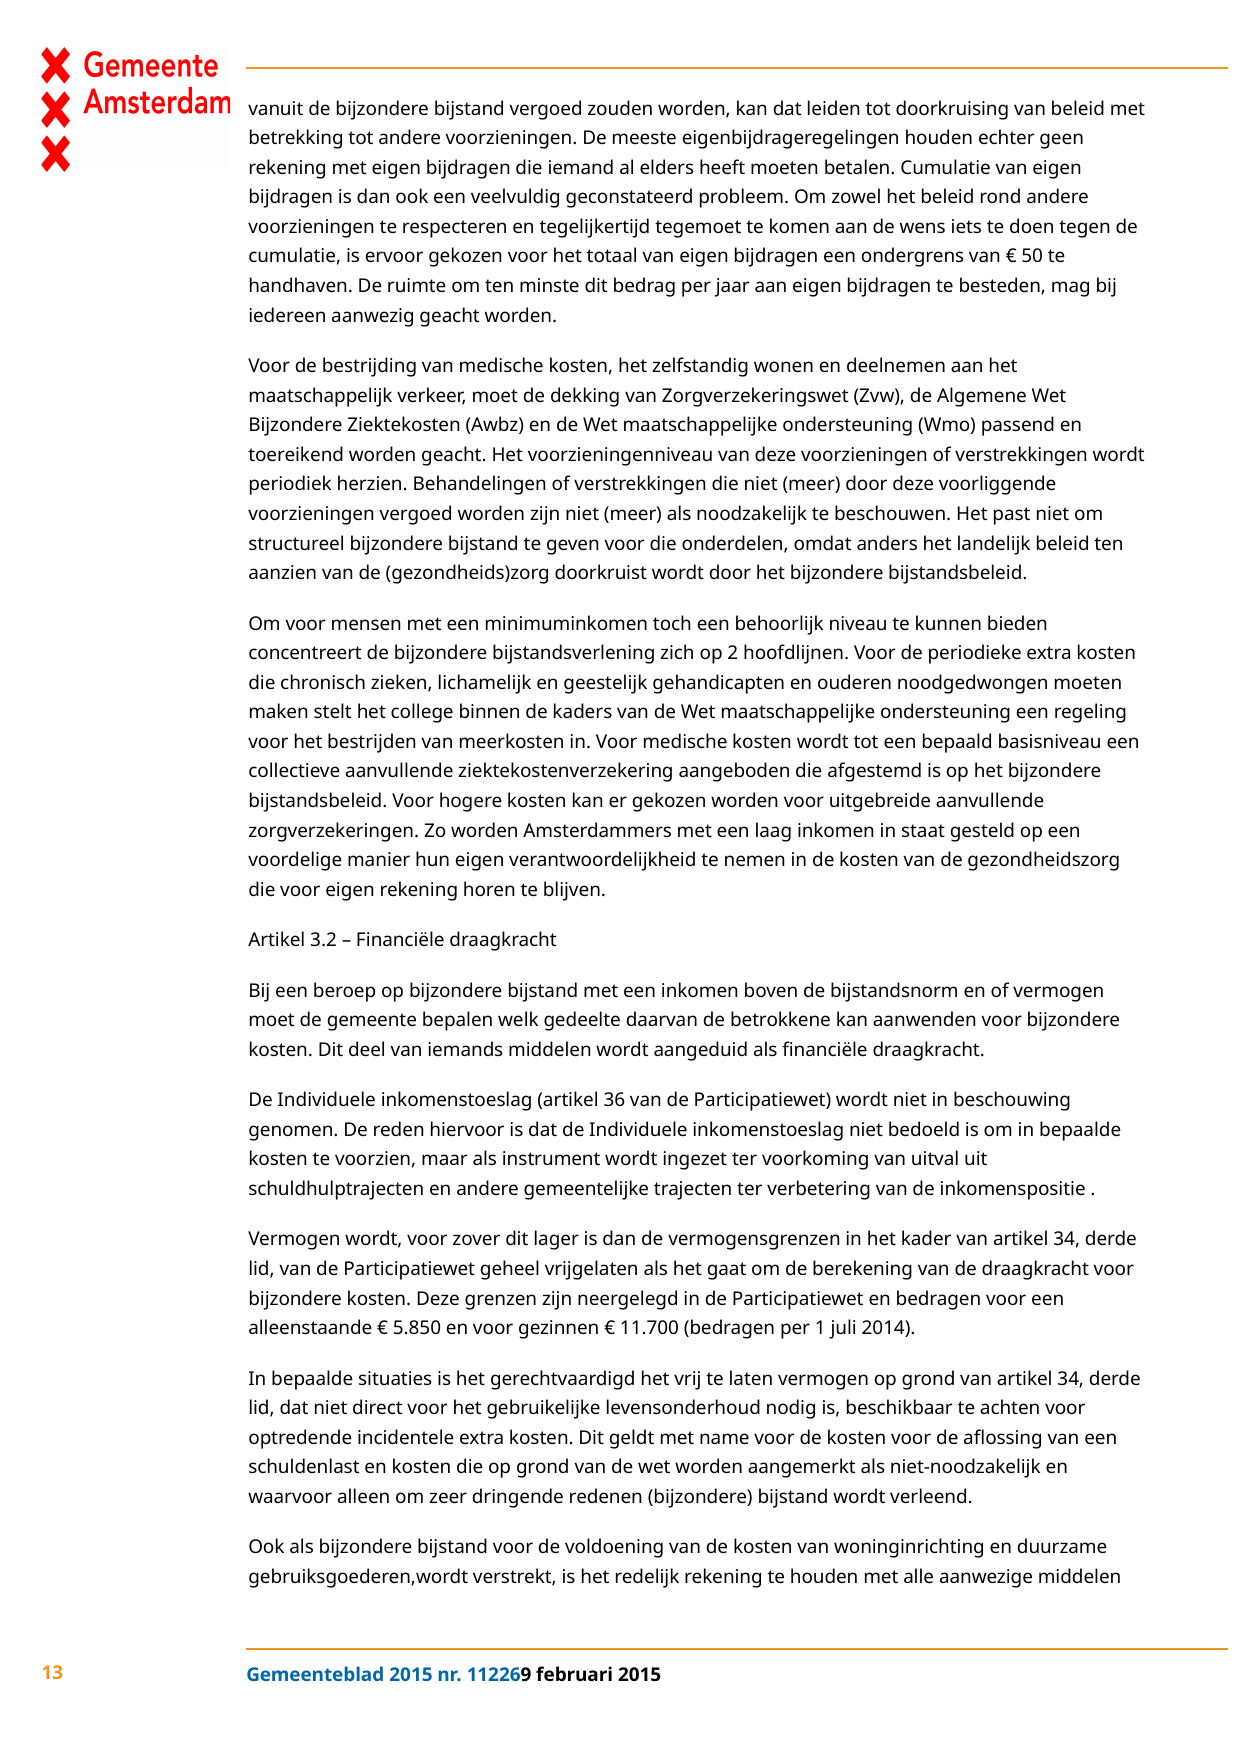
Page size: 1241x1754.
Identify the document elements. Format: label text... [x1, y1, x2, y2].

text Bij een beroep op bijzondere bijstand met een inkomen boven de bijstandsnorm en of vermogen moet de gemeente bepalen welk gedeelte daarvan de betrokkene kan aanwenden voor bijzondere kosten. Dit deel van iemands middelen wordt aangeduid als financiële draagkracht. [248, 977, 1152, 1062]
text Artikel 3.2 – Financiële draagkracht [248, 926, 1152, 952]
text vanuit de bijzondere bijstand vergoed zouden worden, kan dat leiden tot doorkruising van beleid met betrekking tot andere voorzieningen. De meeste eigenbijdrageregelingen houden echter geen rekening met eigen bijdragen die iemand al elders heeft moeten betalen. Cumulatie van eigen bijdragen is dan ook een veelvuldig geconstateerd probleem. Om zowel het beleid rond andere voorzieningen te respecteren en tegelijkertijd tegemoet te komen aan de wens iets te doen tegen de cumulatie, is ervoor gekozen voor het totaal van eigen bijdragen een ondergrens van € 50 te handhaven. De ruimte om ten minste dit bedrag per jaar aan eigen bijdragen te besteden, mag bij iedereen aanwezig geacht worden. [248, 95, 1152, 328]
text Vermogen wordt, voor zover dit lager is dan de vermogensgrenzen in het kader van artikel 34, derde lid, van de Participatiewet geheel vrijgelaten als het gaat om de berekening van de draagkracht voor bijzondere kosten. Deze grenzen zijn neergelegd in de Participatiewet en bedragen voor een alleenstaande € 5.850 en voor gezinnen € 11.700 (bedragen per 1 juli 2014). [248, 1226, 1152, 1340]
text In bepaalde situaties is het gerechtvaardigd het vrij te laten vermogen op grond van artikel 34, derde lid, dat niet direct voor het gebruikelijke levensonderhoud nodig is, beschikbaar te achten voor optredende incidentele extra kosten. Dit geldt met name voor de kosten voor de aflossing van een schuldenlast en kosten die op grond van de wet worden aangemerkt als niet-noodzakelijk en waarvoor alleen om zeer dringende redenen (bijzondere) bijstand wordt verleend. [248, 1365, 1152, 1509]
text Voor de bestrijding van medische kosten, het zelfstandig wonen en deelnemen aan het maatschappelijk verkeer, moet de dekking van Zorgverzekeringswet (Zvw), de Algemene Wet Bijzondere Ziektekosten (Awbz) en de Wet maatschappelijke ondersteuning (Wmo) passend en toereikend worden geacht. Het voorzieningenniveau van deze voorzieningen of verstrekkingen wordt periodiek herzien. Behandelingen of verstrekkingen die niet (meer) door deze voorliggende voorzieningen vergoed worden zijn niet (meer) als noodzakelijk te beschouwen. Het past niet om structureel bijzondere bijstand te geven voor die onderdelen, omdat anders het landelijk beleid ten aanzien van de (gezondheids)zorg doorkruist wordt door het bijzondere bijstandsbeleid. [248, 352, 1152, 585]
text Ook als bijzondere bijstand voor de voldoening van de kosten van woninginrichting en duurzame gebruiksgoederen,wordt verstrekt, is het redelijk rekening te houden met alle aanwezige middelen [248, 1533, 1152, 1589]
text De Individuele inkomenstoeslag (artikel 36 van de Participatiewet) wordt niet in beschouwing genomen. De reden hiervoor is dat de Individuele inkomenstoeslag niet bedoeld is om in bepaalde kosten te voorzien, maar als instrument wordt ingezet ter voorkoming van uitval uit schuldhulptrajecten en andere gemeentelijke trajecten ter verbetering van de inkomenspositie . [248, 1086, 1152, 1201]
picture [41, 47, 231, 172]
text Om voor mensen met een minimuminkomen toch een behoorlijk niveau te kunnen bieden concentreert de bijzondere bijstandsverlening zich op 2 hoofdlijnen. Voor de periodieke extra kosten die chronisch zieken, lichamelijk en geestelijk gehandicapten en ouderen noodgedwongen moeten maken stelt het college binnen de kaders van de Wet maatschappelijke ondersteuning een regeling voor het bestrijden van meerkosten in. Voor medische kosten wordt tot een bepaald basisniveau een collectieve aanvullende ziektekostenverzekering aangeboden die afgestemd is op het bijzondere bijstandsbeleid. Voor hogere kosten kan er gekozen worden voor uitgebreide aanvullende zorgverzekeringen. Zo worden Amsterdammers met een laag inkomen in staat gesteld op een voordelige manier hun eigen verantwoordelijkheid te nemen in de kosten van de gezondheidszorg die voor eigen rekening horen te blijven. [248, 610, 1152, 902]
